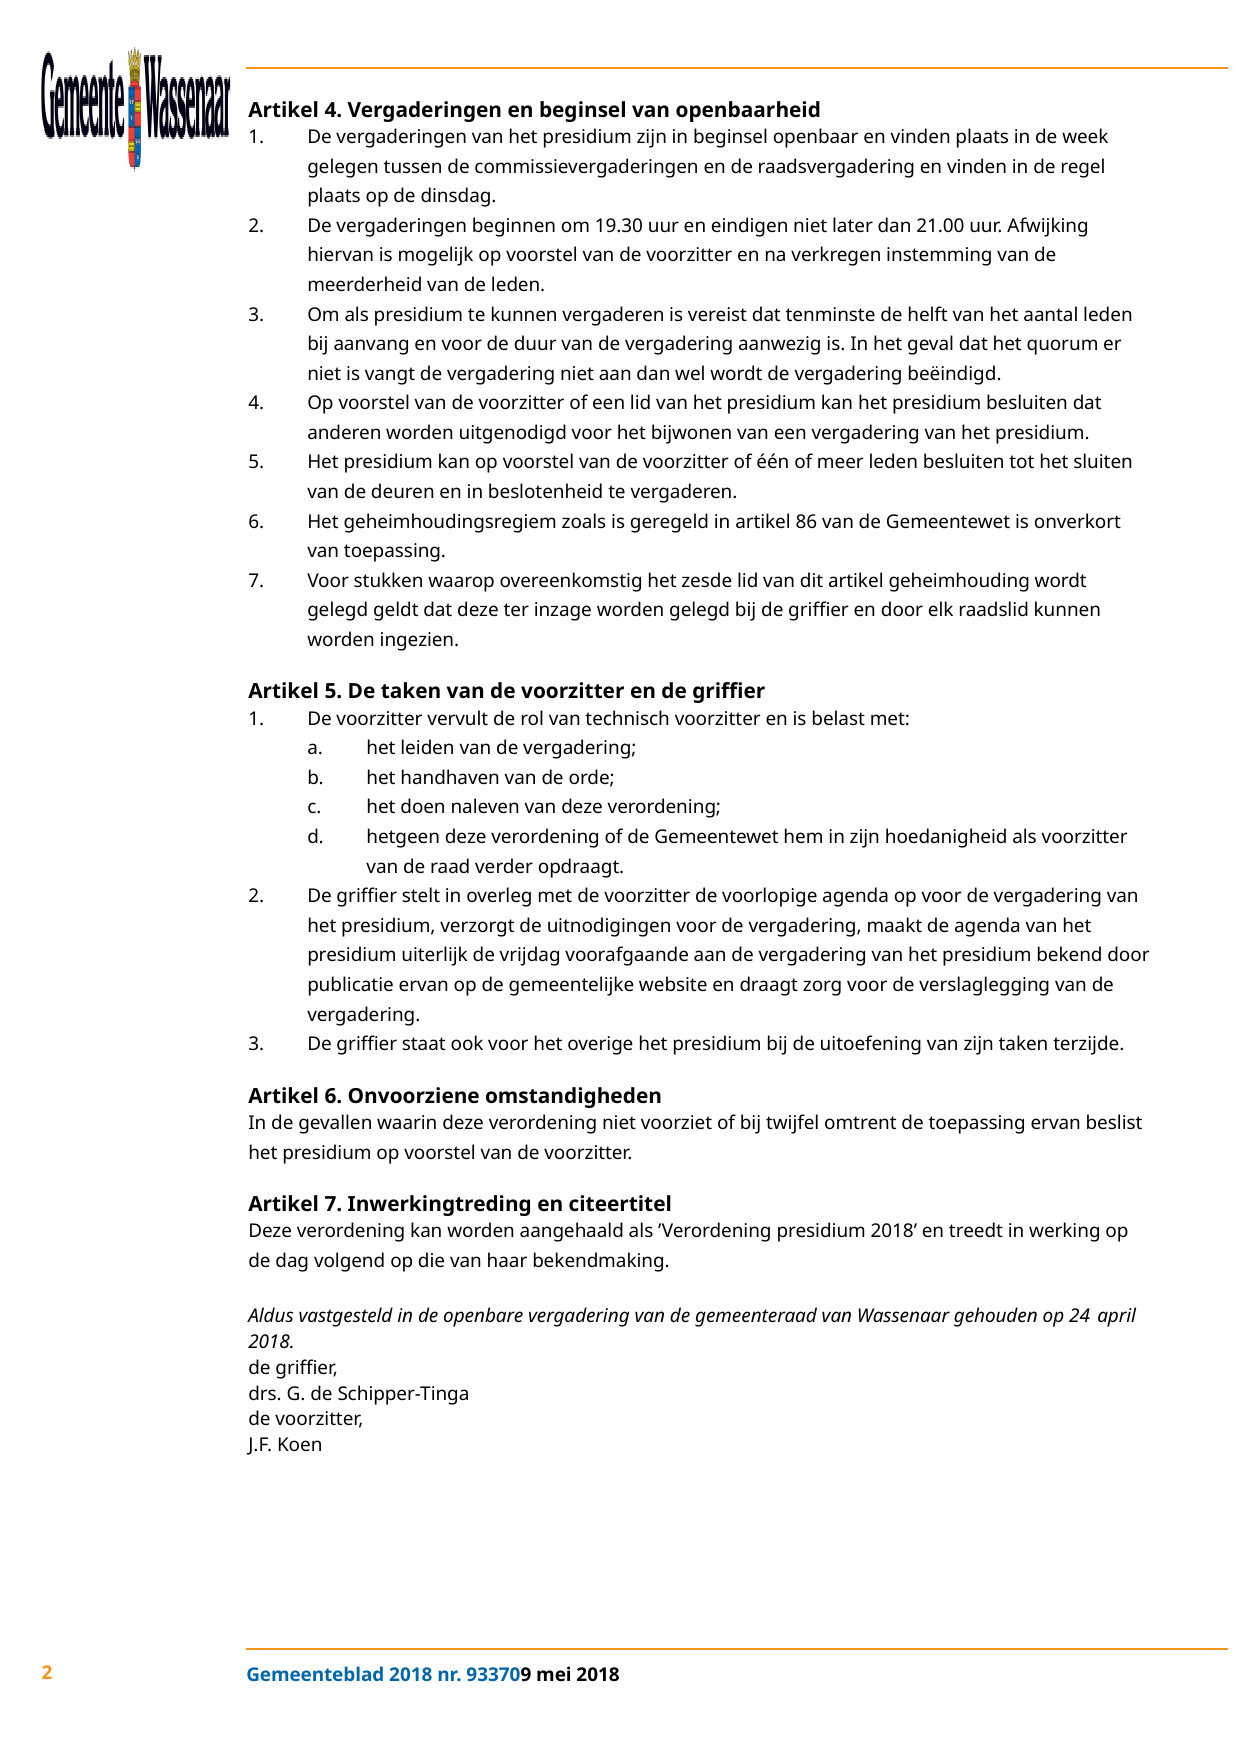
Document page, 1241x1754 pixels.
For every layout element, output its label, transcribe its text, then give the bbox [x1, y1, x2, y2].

list De vergaderingen beginnen om 19.30 uur en eindigen niet later dan 21.00 uur. Afwijking hiervan is mogelijk op voorstel van de voorzitter en na verkregen instemming van de meerderheid van de leden. [248, 212, 1152, 297]
list Voor stukken waarop overeenkomstig het zesde lid van dit artikel geheimhouding wordt gelegd geldt dat deze ter inzage worden gelegd bij de griffier en door elk raadslid kunnen worden ingezien. [248, 567, 1152, 652]
list De griffier stelt in overleg met de voorzitter de voorlopige agenda op voor de vergadering van het presidium, verzorgt de uitnodigingen voor de vergadering, maakt de agenda van het presidium uiterlijk de vrijdag voorafgaande aan de vergadering van het presidium bekend door publicatie ervan op de gemeentelijke website en draagt zorg voor de verslaglegging van de vergadering. [248, 882, 1152, 1027]
text de voorzitter, [248, 1406, 1152, 1431]
picture [41, 47, 231, 172]
list hetgeen deze verordening of de Gemeentewet hem in zijn hoedanigheid als voorzitter van de raad verder opdraagt. [307, 823, 1152, 879]
text J.F. Koen [248, 1431, 1152, 1457]
list Op voorstel van de voorzitter of een lid van het presidium kan het presidium besluiten dat anderen worden uitgenodigd voor het bijwonen van een vergadering van het presidium. [248, 389, 1152, 445]
text Artikel 6. Onvoorziene omstandigheden [248, 1081, 1152, 1109]
list Het geheimhoudingsregiem zoals is geregeld in artikel 86 van de Gemeentewet is onverkort van toepassing. [248, 508, 1152, 563]
list het handhaven van de orde; [307, 764, 1152, 790]
list het doen naleven van deze verordening; [307, 794, 1152, 819]
text In de gevallen waarin deze verordening niet voorziet of bij twijfel omtrent de toepassing ervan beslist het presidium op voorstel van de voorzitter. [248, 1109, 1152, 1164]
list Om als presidium te kunnen vergaderen is vereist dat tenminste de helft van het aantal leden bij aanvang en voor de duur van de vergadering aanwezig is. In het geval dat het quorum er niet is vangt de vergadering niet aan dan wel wordt de vergadering beëindigd. [248, 301, 1152, 386]
text de griffier, [248, 1354, 1152, 1380]
list De voorzitter vervult de rol van technisch voorzitter en is belast met: [248, 705, 1152, 731]
list Het presidium kan op voorstel van de voorzitter of één of meer leden besluiten tot het sluiten van de deuren en in beslotenheid te vergaderen. [248, 449, 1152, 504]
list De vergaderingen van het presidium zijn in beginsel openbaar en vinden plaats in de week gelegen tussen de commissievergaderingen en de raadsvergadering en vinden in de regel plaats op de dinsdag. [248, 123, 1152, 208]
text Artikel 4. Vergaderingen en beginsel van openbaarheid [248, 95, 1152, 123]
list het leiden van de vergadering; [307, 734, 1152, 760]
text Aldus vastgesteld in de openbare vergadering van de gemeenteraad van Wassenaar gehouden op 24 april 2018. [248, 1303, 1152, 1354]
text drs. G. de Schipper-Tinga [248, 1380, 1152, 1406]
text Deze verordening kan worden aangehaald als ’Verordening presidium 2018’ en treedt in werking op de dag volgend op die van haar bekendmaking. [248, 1218, 1152, 1273]
list De griffier staat ook voor het overige het presidium bij de uitoefening van zijn taken terzijde. [248, 1030, 1152, 1056]
text Artikel 5. De taken van de voorzitter en de griffier [248, 677, 1152, 705]
text Artikel 7. Inwerkingtreding en citeertitel [248, 1189, 1152, 1218]
